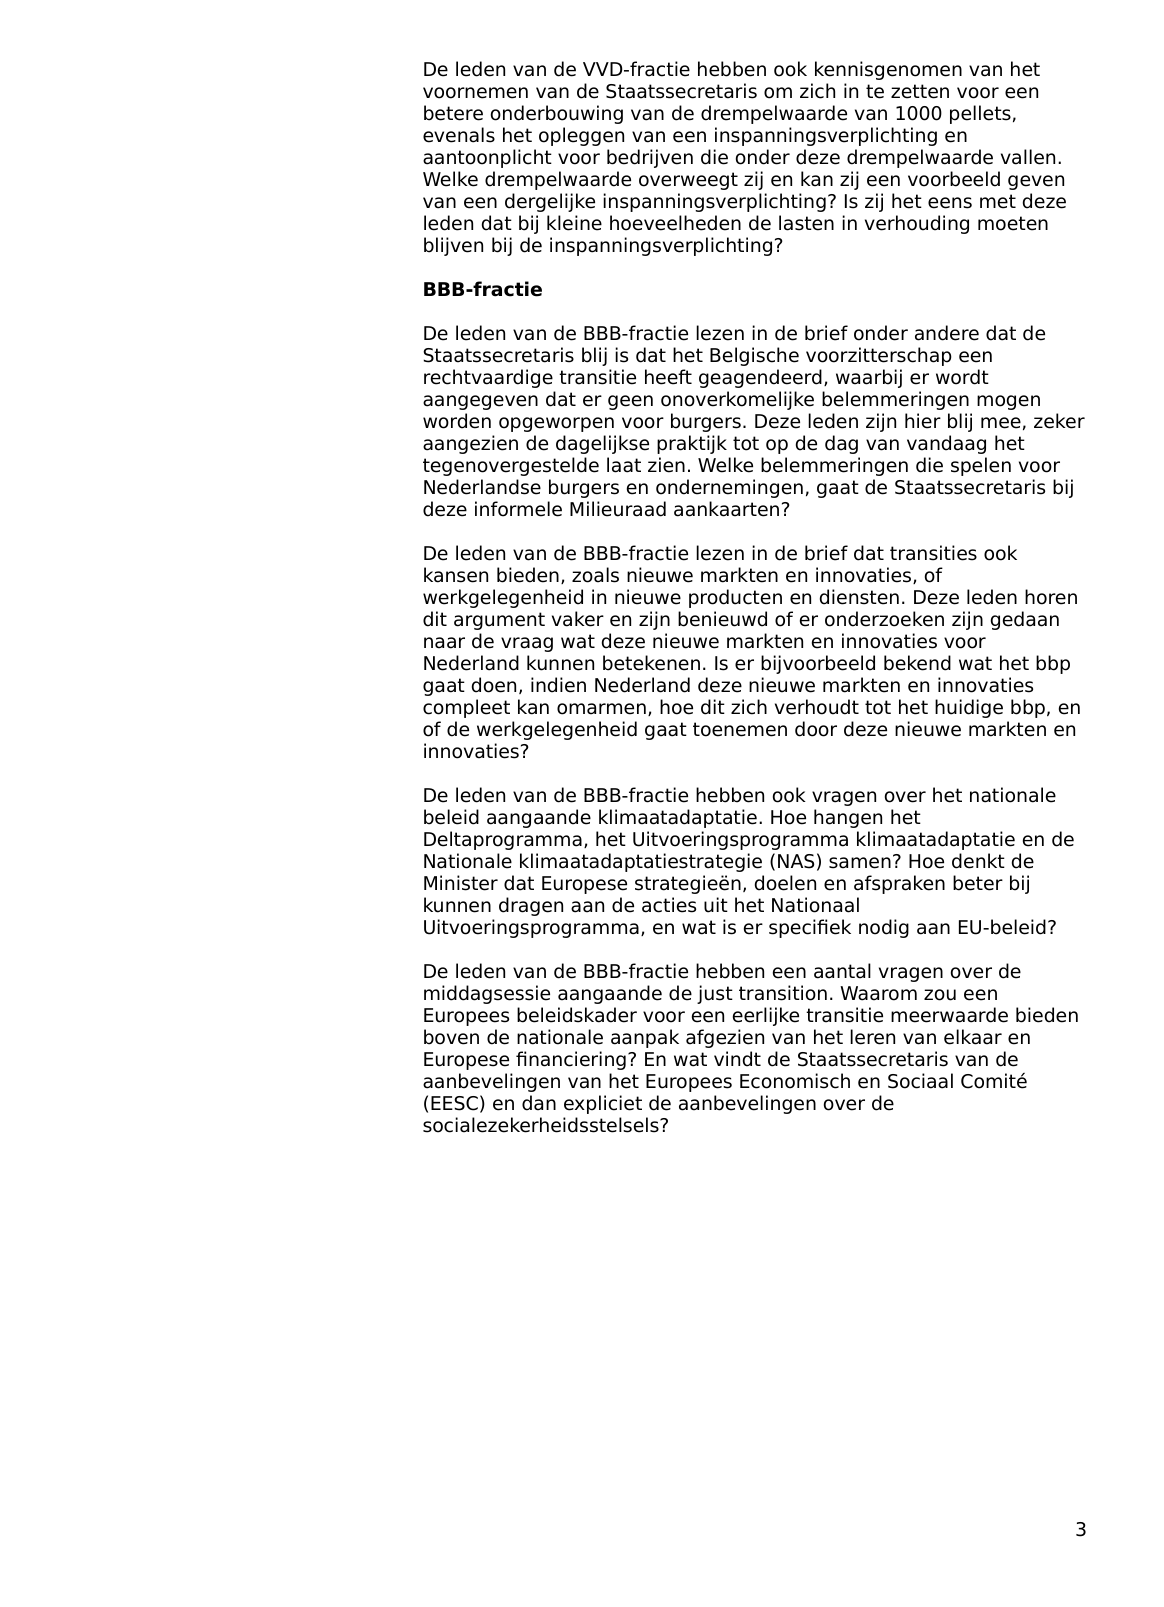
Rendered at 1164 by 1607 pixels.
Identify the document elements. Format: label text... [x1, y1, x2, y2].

text De leden van de BBB-fractie lezen in de brief onder andere dat de Staatssecretaris blij is dat het Belgische voorzitterschap een rechtvaardige transitie heeft geagendeerd, waarbij er wordt aangegeven dat er geen onoverkomelijke belemmeringen mogen worden opgeworpen voor burgers. Deze leden zijn hier blij mee, zeker aangezien de dagelijkse praktijk tot op de dag van vandaag het tegenovergestelde laat zien. Welke belemmeringen die spelen voor Nederlandse burgers en ondernemingen, gaat de Staatssecretaris bij deze informele Milieuraad aankaarten? [422, 323, 1087, 521]
subtitle BBB-fractie [422, 279, 1087, 301]
text De leden van de BBB-fractie hebben een aantal vragen over de middagsessie aangaande de just transition. Waarom zou een Europees beleidskader voor een eerlijke transitie meerwaarde bieden boven de nationale aanpak afgezien van het leren van elkaar en Europese financiering? En wat vindt de Staatssecretaris van de aanbevelingen van het Europees Economisch en Sociaal Comité (EESC) en dan expliciet de aanbevelingen over de socialezekerheidsstelsels? [422, 961, 1087, 1137]
text De leden van de VVD-fractie hebben ook kennisgenomen van het voornemen van de Staatssecretaris om zich in te zetten voor een betere onderbouwing van de drempelwaarde van 1000 pellets, evenals het opleggen van een inspanningsverplichting en aantoonplicht voor bedrijven die onder deze drempelwaarde vallen. Welke drempelwaarde overweegt zij en kan zij een voorbeeld geven van een dergelijke inspanningsverplichting? Is zij het eens met deze leden dat bij kleine hoeveelheden de lasten in verhouding moeten blijven bij de inspanningsverplichting? [422, 59, 1087, 257]
text De leden van de BBB-fractie hebben ook vragen over het nationale beleid aangaande klimaatadaptatie. Hoe hangen het Deltaprogramma, het Uitvoeringsprogramma klimaatadaptatie en de Nationale klimaatadaptatiestrategie (NAS) samen? Hoe denkt de Minister dat Europese strategieën, doelen en afspraken beter bij kunnen dragen aan de acties uit het Nationaal Uitvoeringsprogramma, en wat is er specifiek nodig aan EU-beleid? [422, 785, 1087, 939]
text De leden van de BBB-fractie lezen in de brief dat transities ook kansen bieden, zoals nieuwe markten en innovaties, of werkgelegenheid in nieuwe producten en diensten. Deze leden horen dit argument vaker en zijn benieuwd of er onderzoeken zijn gedaan naar de vraag wat deze nieuwe markten en innovaties voor Nederland kunnen betekenen. Is er bijvoorbeeld bekend wat het bbp gaat doen, indien Nederland deze nieuwe markten en innovaties compleet kan omarmen, hoe dit zich verhoudt tot het huidige bbp, en of de werkgelegenheid gaat toenemen door deze nieuwe markten en innovaties? [422, 543, 1087, 763]
